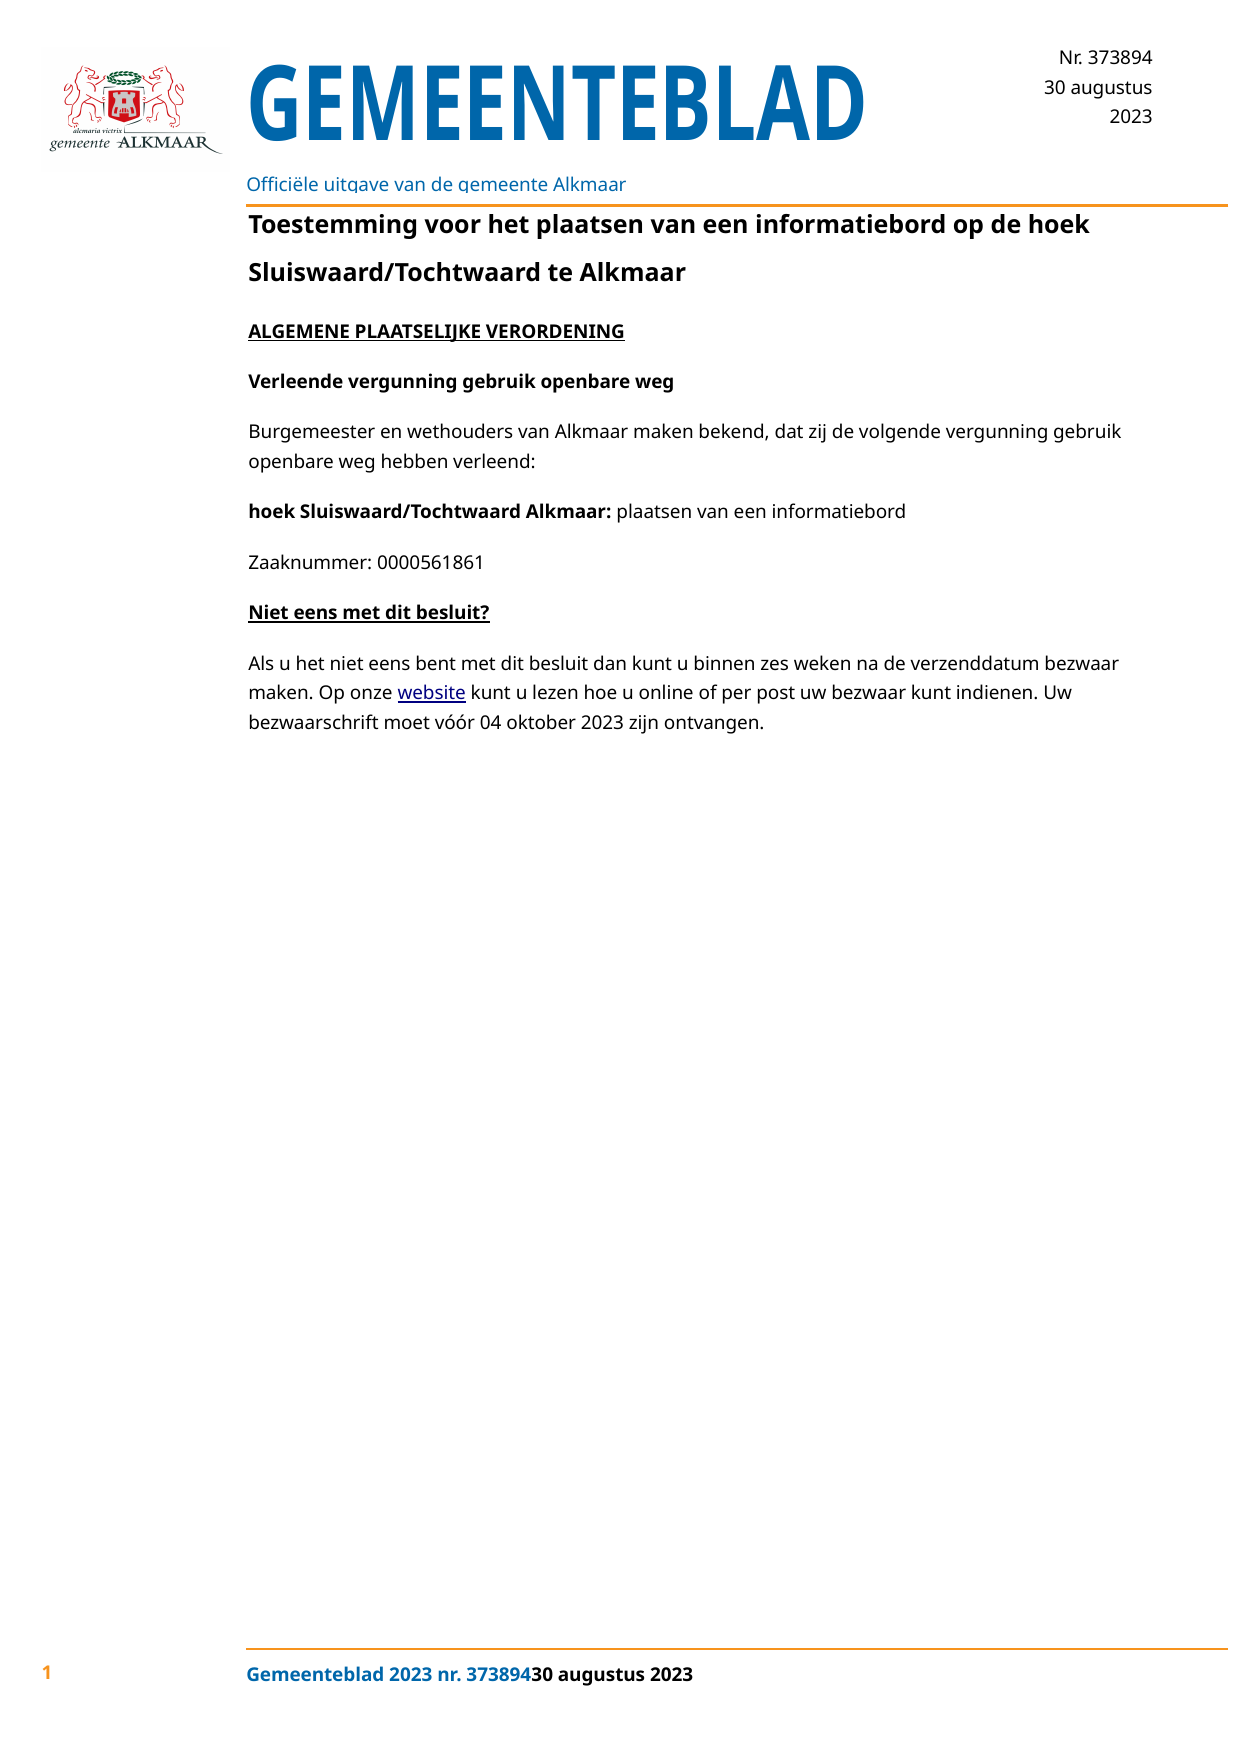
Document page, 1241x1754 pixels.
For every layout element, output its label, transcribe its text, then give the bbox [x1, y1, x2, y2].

text Niet eens met dit besluit? [248, 599, 1152, 625]
text Burgemeester en wethouders van Alkmaar maken bekend, dat zij de volgende vergunning gebruik openbare weg hebben verleend: [248, 419, 1152, 474]
text hoek Sluiswaard/Tochtwaard Alkmaar: plaatsen van een informatiebord [248, 499, 1152, 524]
text Als u het niet eens bent met dit besluit dan kunt u binnen zes weken na de verzenddatum bezwaar maken. Op onze website kunt u lezen hoe u online of per post uw bezwaar kunt indienen. Uw bezwaarschrift moet vóór 04 oktober 2023 zijn ontvangen. [248, 650, 1152, 735]
picture [41, 47, 231, 172]
text Toestemming voor het plaatsen van een informatiebord op de hoek Sluiswaard/Tochtwaard te Alkmaar [248, 207, 1152, 288]
text Zaaknummer: 0000561861 [248, 549, 1152, 575]
text ALGEMENE PLAATSELIJKE VERORDENING [248, 318, 1152, 344]
text Verleende vergunning gebruik openbare weg [248, 368, 1152, 394]
